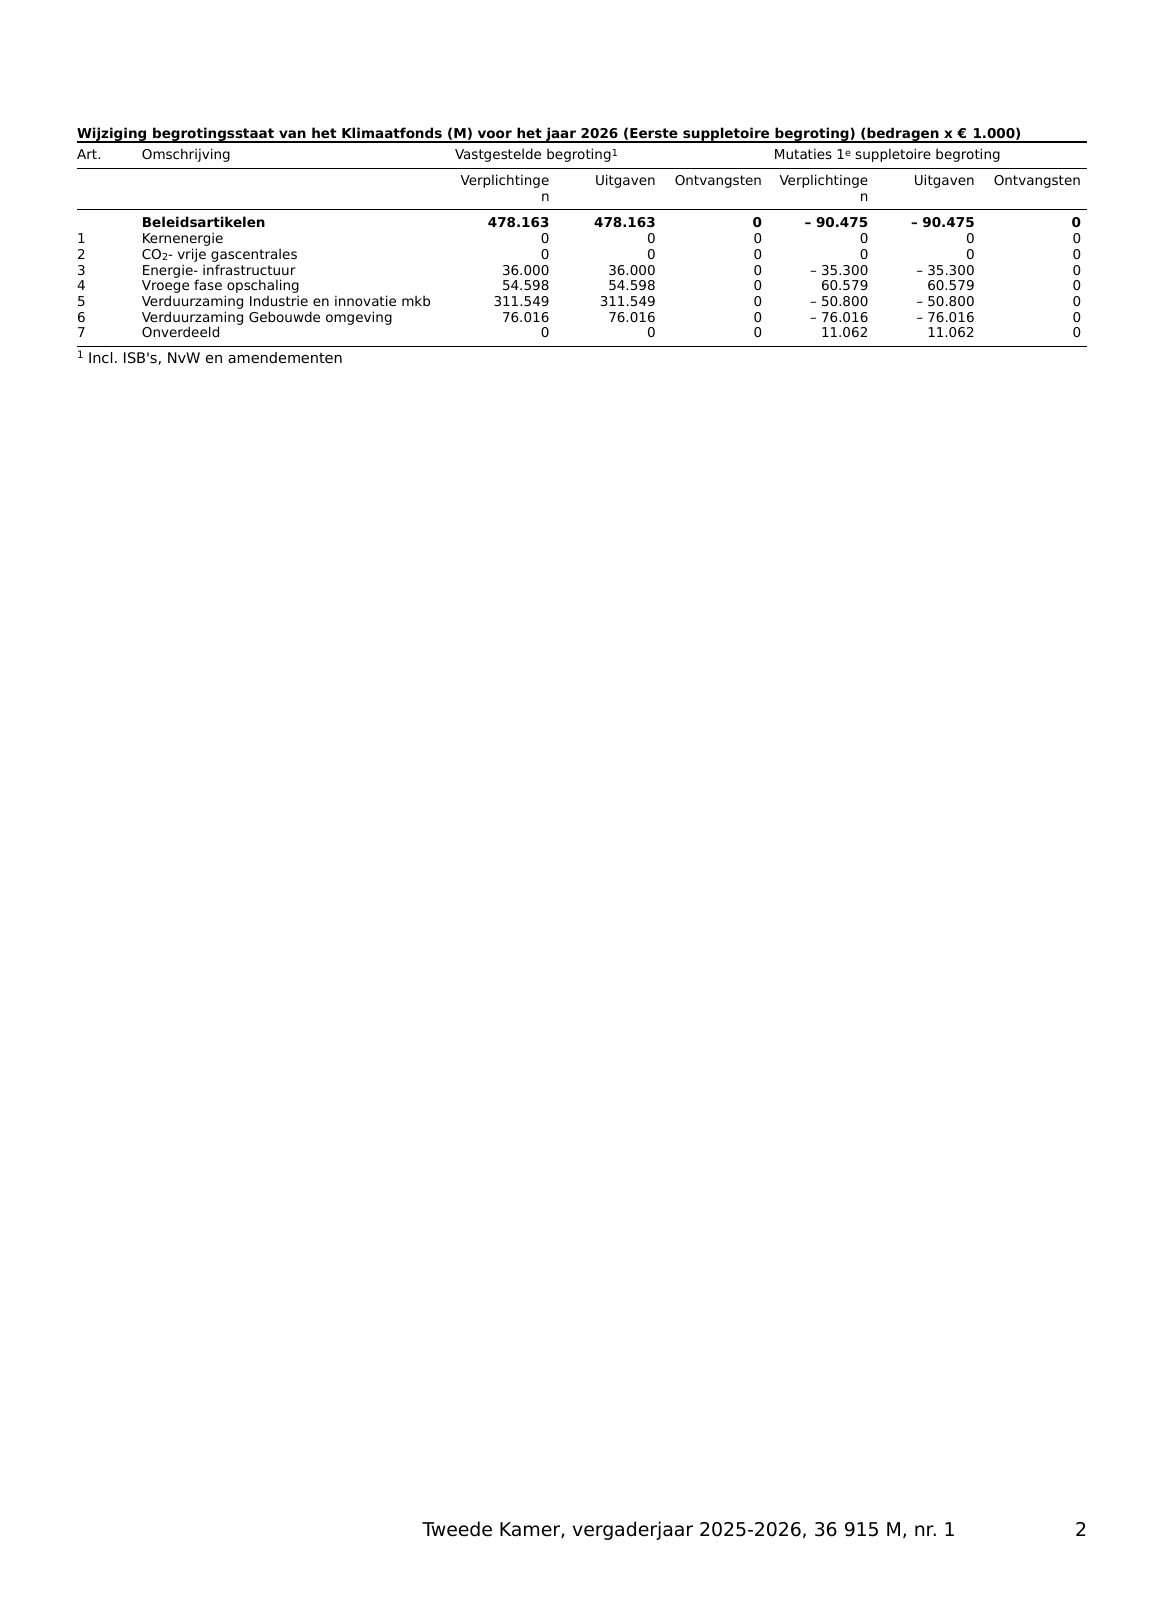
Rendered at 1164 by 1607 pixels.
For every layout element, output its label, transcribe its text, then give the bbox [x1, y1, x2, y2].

table_cell 0 [980, 247, 1087, 262]
table_cell CO2- vrije gascentrales [136, 247, 449, 262]
table_cell Ontvangsten [980, 169, 1087, 209]
table_cell 0 [449, 247, 555, 262]
table_cell – 90.475 [768, 210, 874, 231]
table_cell 0 [980, 310, 1087, 325]
table_cell 0 [449, 325, 555, 346]
table_cell 1 Incl. ISB's, NvW en amendementen [77, 347, 1087, 366]
table_cell 0 [980, 262, 1087, 278]
table_cell 0 [661, 325, 768, 346]
table_cell [136, 169, 449, 209]
table_cell 0 [661, 210, 768, 231]
table_cell 0 [555, 325, 661, 346]
table_cell 54.598 [449, 278, 555, 294]
table_cell 54.598 [555, 278, 661, 294]
table_cell 0 [980, 278, 1087, 294]
table_header Wijziging begrotingsstaat van het Klimaatfonds (M) voor het jaar 2026 (Eerste suppletoire begroting) (bedragen x € 1.000) [77, 126, 1087, 141]
table_cell 60.579 [768, 278, 874, 294]
table_cell [77, 169, 136, 209]
table_cell Beleidsartikelen [136, 210, 449, 231]
table_cell 478.163 [555, 210, 661, 231]
table_cell 0 [661, 294, 768, 309]
table_cell 4 [77, 278, 136, 294]
table_cell Onverdeeld [136, 325, 449, 346]
table_cell 311.549 [449, 294, 555, 309]
table_cell 0 [874, 231, 980, 247]
table_cell – 76.016 [874, 310, 980, 325]
table_cell 478.163 [449, 210, 555, 231]
table_cell 0 [661, 278, 768, 294]
table_cell 11.062 [874, 325, 980, 346]
table_cell – 50.800 [874, 294, 980, 309]
table_cell 0 [661, 247, 768, 262]
table_cell – 76.016 [768, 310, 874, 325]
table_cell Uitgaven [874, 169, 980, 209]
table_cell 11.062 [768, 325, 874, 346]
table_cell 0 [980, 294, 1087, 309]
table_cell 0 [661, 262, 768, 278]
table_cell 1 [77, 231, 136, 247]
table_cell Verduurzaming Gebouwde omgeving [136, 310, 449, 325]
table_cell 5 [77, 294, 136, 309]
table_cell Omschrijving [136, 143, 449, 167]
table_cell 0 [661, 231, 768, 247]
table_cell 0 [874, 247, 980, 262]
table_cell 0 [555, 231, 661, 247]
table_cell 0 [768, 231, 874, 247]
table_cell 3 [77, 262, 136, 278]
table_cell 36.000 [555, 262, 661, 278]
table_cell 6 [77, 310, 136, 325]
table_cell Vroege fase opschaling [136, 278, 449, 294]
table_cell 2 [77, 247, 136, 262]
table_cell Energie- infrastructuur [136, 262, 449, 278]
table_cell 0 [449, 231, 555, 247]
table_cell 0 [555, 247, 661, 262]
table_cell 0 [980, 231, 1087, 247]
table_cell Uitgaven [555, 169, 661, 209]
table_cell Mutaties 1e suppletoire begroting [768, 143, 1087, 167]
table_cell Art. [77, 143, 136, 167]
table_cell 7 [77, 325, 136, 346]
table_cell 76.016 [555, 310, 661, 325]
table_cell Ontvangsten [661, 169, 768, 209]
table_cell 311.549 [555, 294, 661, 309]
table_cell Verplichtingen [768, 169, 874, 209]
table_cell 0 [980, 325, 1087, 346]
table_cell 0 [661, 310, 768, 325]
table_cell Verduurzaming Industrie en innovatie mkb [136, 294, 449, 309]
table_cell 60.579 [874, 278, 980, 294]
table_cell – 35.300 [874, 262, 980, 278]
table_cell Vastgestelde begroting1 [449, 143, 768, 167]
table_cell 36.000 [449, 262, 555, 278]
table_cell 0 [980, 210, 1087, 231]
table_cell – 90.475 [874, 210, 980, 231]
table_cell 76.016 [449, 310, 555, 325]
table_cell – 50.800 [768, 294, 874, 309]
table_cell [77, 210, 136, 231]
table_cell – 35.300 [768, 262, 874, 278]
table_cell Verplichtingen [449, 169, 555, 209]
table_cell Kernenergie [136, 231, 449, 247]
table_cell 0 [768, 247, 874, 262]
